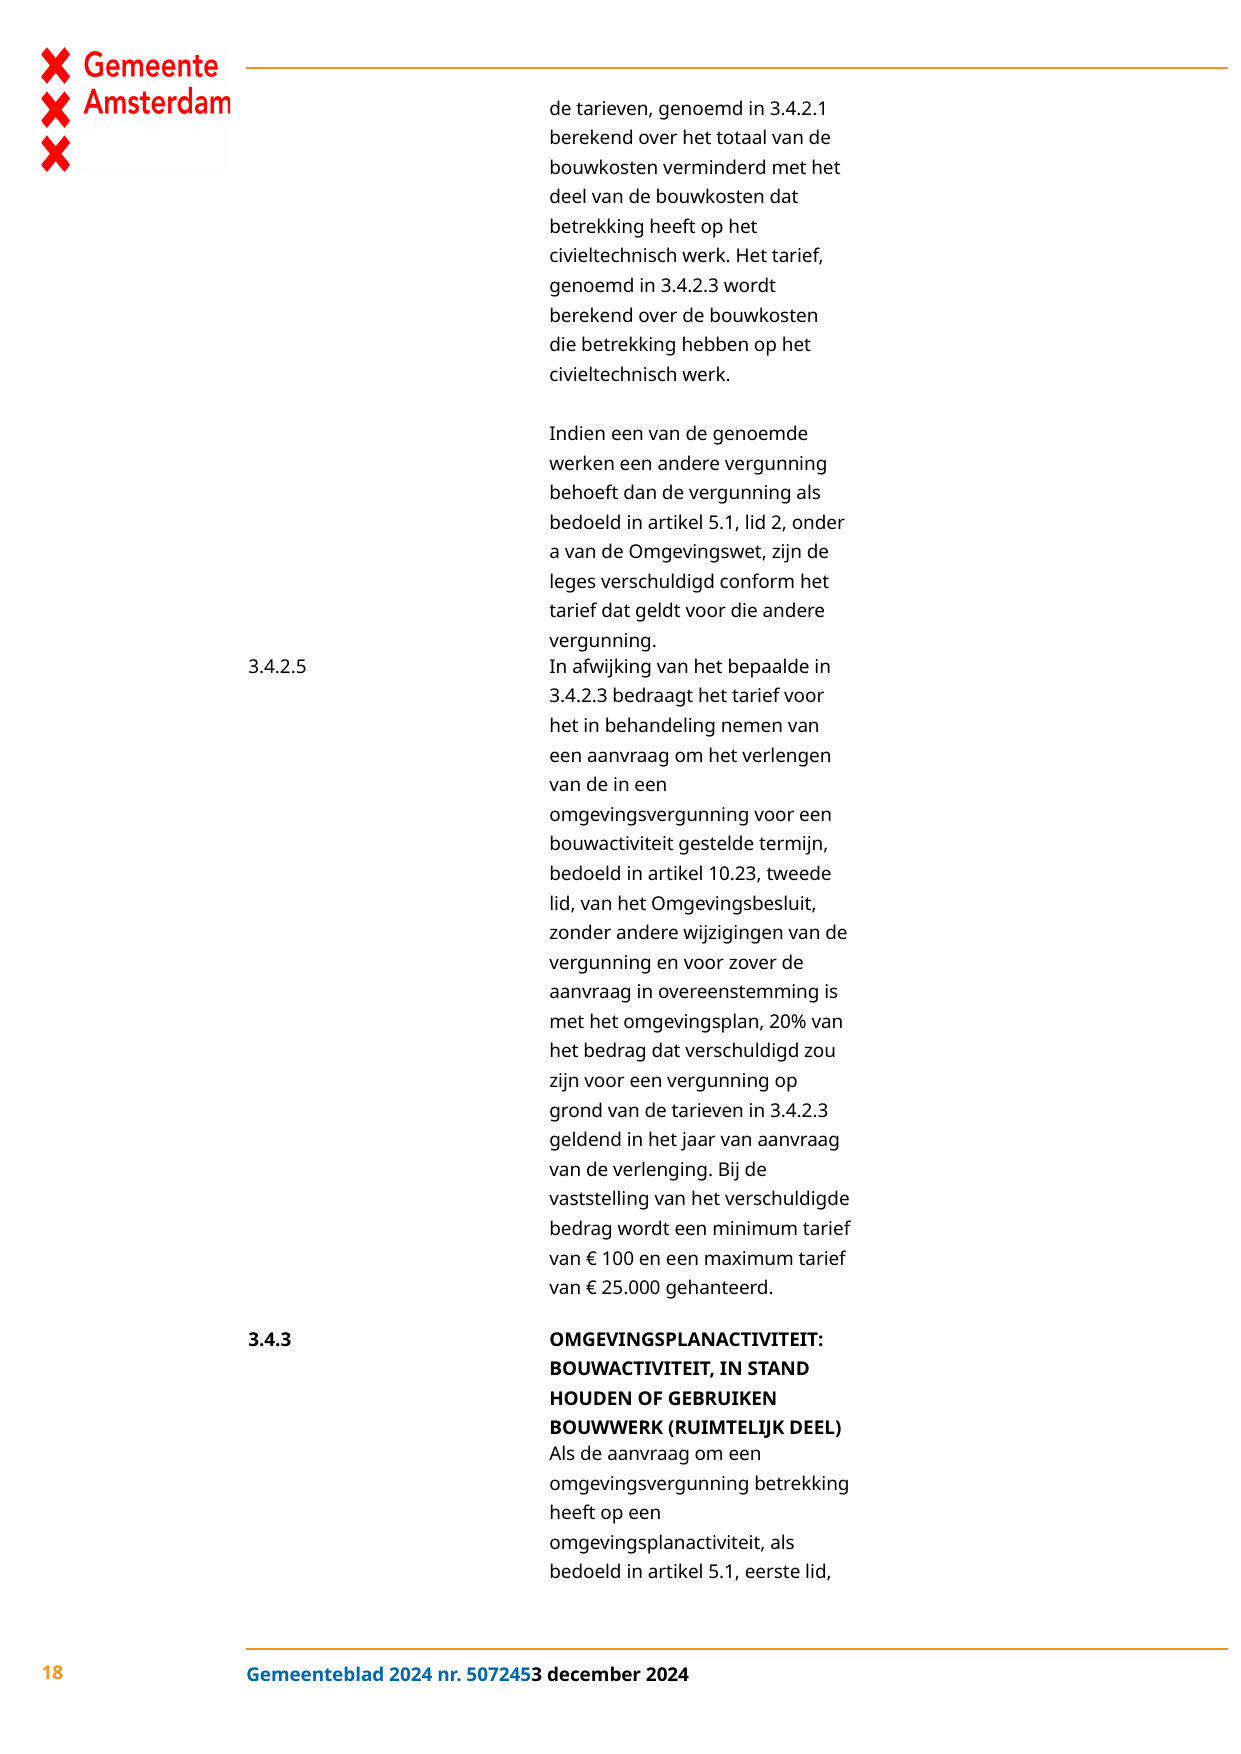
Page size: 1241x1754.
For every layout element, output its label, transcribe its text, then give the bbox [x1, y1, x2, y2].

table_cell [850, 653, 1152, 1300]
table_cell [248, 1440, 549, 1584]
picture [41, 47, 231, 172]
table_cell OMGEVINGSPLANACTIVITEIT: BOUWACTIVITEIT, IN STAND HOUDEN OF GEBRUIKEN BOUWWERK (RUIMTELIJK DEEL) [549, 1326, 850, 1440]
table_cell 3.4.2.5 [248, 653, 549, 1300]
table_cell [248, 95, 549, 653]
table_cell Als de aanvraag om een omgevingsvergunning betrekking heeft op een omgevingsplanactiviteit, als bedoeld in artikel 5.1, eerste lid, [549, 1440, 850, 1584]
table_cell [850, 1300, 1152, 1326]
table_cell [850, 95, 1152, 653]
table_cell [850, 1440, 1152, 1584]
table_cell In afwijking van het bepaalde in 3.4.2.3 bedraagt het tarief voor het in behandeling nemen van een aanvraag om het verlengen van de in een omgevingsvergunning voor een bouwactiviteit gestelde termijn, bedoeld in artikel 10.23, tweede lid, van het Omgevingsbesluit, zonder andere wijzigingen van de vergunning en voor zover de aanvraag in overeenstemming is met het omgevingsplan, 20% van het bedrag dat verschuldigd zou zijn voor een vergunning op grond van de tarieven in 3.4.2.3 geldend in het jaar van aanvraag van de verlenging. Bij de vaststelling van het verschuldigde bedrag wordt een minimum tarief van € 100 en een maximum tarief van € 25.000 gehanteerd. [549, 653, 850, 1300]
table_cell [850, 1326, 1152, 1440]
table_cell [549, 1300, 850, 1326]
table_cell 3.4.3 [248, 1326, 549, 1440]
table_cell de tarieven, genoemd in 3.4.2.1 berekend over het totaal van de bouwkosten verminderd met het deel van de bouwkosten dat betrekking heeft op het civieltechnisch werk. Het tarief, genoemd in 3.4.2.3 wordt berekend over de bouwkosten die betrekking hebben op het civieltechnisch werk. Indien een van de genoemde werken een andere vergunning behoeft dan de vergunning als bedoeld in artikel 5.1, lid 2, onder a van de Omgevingswet, zijn de leges verschuldigd conform het tarief dat geldt voor die andere vergunning. [549, 95, 850, 653]
table_cell [248, 1300, 549, 1326]
